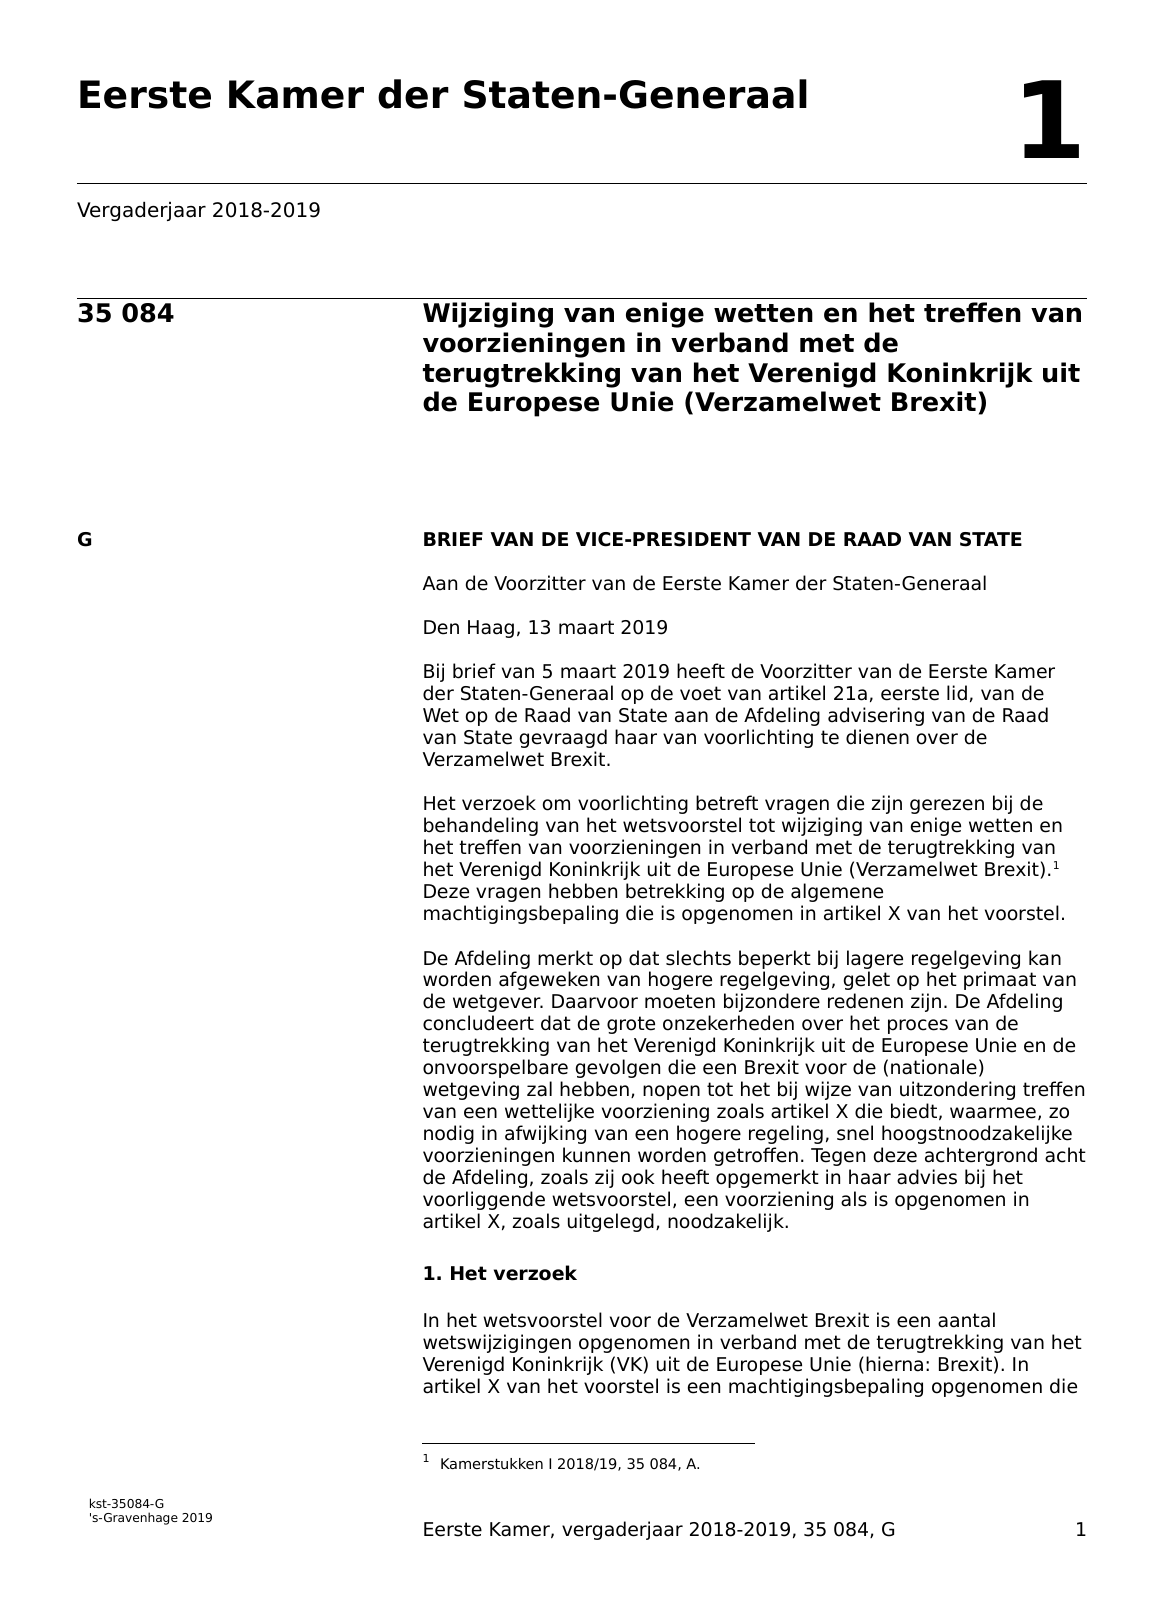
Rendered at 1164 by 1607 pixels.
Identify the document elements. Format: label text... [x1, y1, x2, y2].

table_cell Vergaderjaar 2018-2019 [77, 184, 1087, 298]
text Kamerstukken I 2018/19, 35 084, A. [422, 1452, 1087, 1474]
text 's-Gravenhage 2019 [88, 1511, 323, 1525]
text Aan de Voorzitter van de Eerste Kamer der Staten-Generaal [422, 573, 1087, 595]
table_header 1 [886, 59, 1087, 183]
subtitle 1. Het verzoek [422, 1263, 1087, 1285]
subtitle 35 084 Wijziging van enige wetten en het treffen van voorzieningen in verband met de terugtrekking van het Verenigd Koninkrijk uit de Europese Unie (Verzamelwet Brexit) [77, 299, 1087, 418]
text Den Haag, 13 maart 2019 [422, 617, 1087, 639]
text kst-35084-G [88, 1497, 323, 1511]
text De Afdeling merkt op dat slechts beperkt bij lagere regelgeving kan worden afgeweken van hogere regelgeving, gelet op het primaat van de wetgever. Daarvoor moeten bijzondere redenen zijn. De Afdeling concludeert dat de grote onzekerheden over het proces van de terugtrekking van het Verenigd Koninkrijk uit de Europese Unie en de onvoorspelbare gevolgen die een Brexit voor de (nationale) wetgeving zal hebben, nopen tot het bij wijze van uitzondering treffen van een wettelijke voorziening zoals artikel X die biedt, waarmee, zo nodig in afwijking van een hogere regeling, snel hoogstnoodzakelijke voorzieningen kunnen worden getroffen. Tegen deze achtergrond acht de Afdeling, zoals zij ook heeft opgemerkt in haar advies bij het voorliggende wetsvoorstel, een voorziening als is opgenomen in artikel X, zoals uitgelegd, noodzakelijk. [422, 947, 1087, 1233]
text In het wetsvoorstel voor de Verzamelwet Brexit is een aantal wetswijzigingen opgenomen in verband met de terugtrekking van het Verenigd Koninkrijk (VK) uit de Europese Unie (hierna: Brexit). In artikel X van het voorstel is een machtigingsbepaling opgenomen die [422, 1310, 1087, 1398]
table_header Eerste Kamer der Staten-Generaal [77, 59, 886, 183]
text Bij brief van 5 maart 2019 heeft de Voorzitter van de Eerste Kamer der Staten-Generaal op de voet van artikel 21a, eerste lid, van de Wet op de Raad van State aan de Afdeling advisering van de Raad van State gevraagd haar van voorlichting te dienen over de Verzamelwet Brexit. [422, 661, 1087, 771]
text Het verzoek om voorlichting betreft vragen die zijn gerezen bij de behandeling van het wetsvoorstel tot wijziging van enige wetten en het treffen van voorzieningen in verband met de terugtrekking van het Verenigd Koninkrijk uit de Europese Unie (Verzamelwet Brexit). Deze vragen hebben betrekking op de algemene machtigingsbepaling die is opgenomen in artikel X van het voorstel. [422, 793, 1087, 925]
subtitle G BRIEF VAN DE VICE-PRESIDENT VAN DE RAAD VAN STATE [77, 529, 1087, 551]
